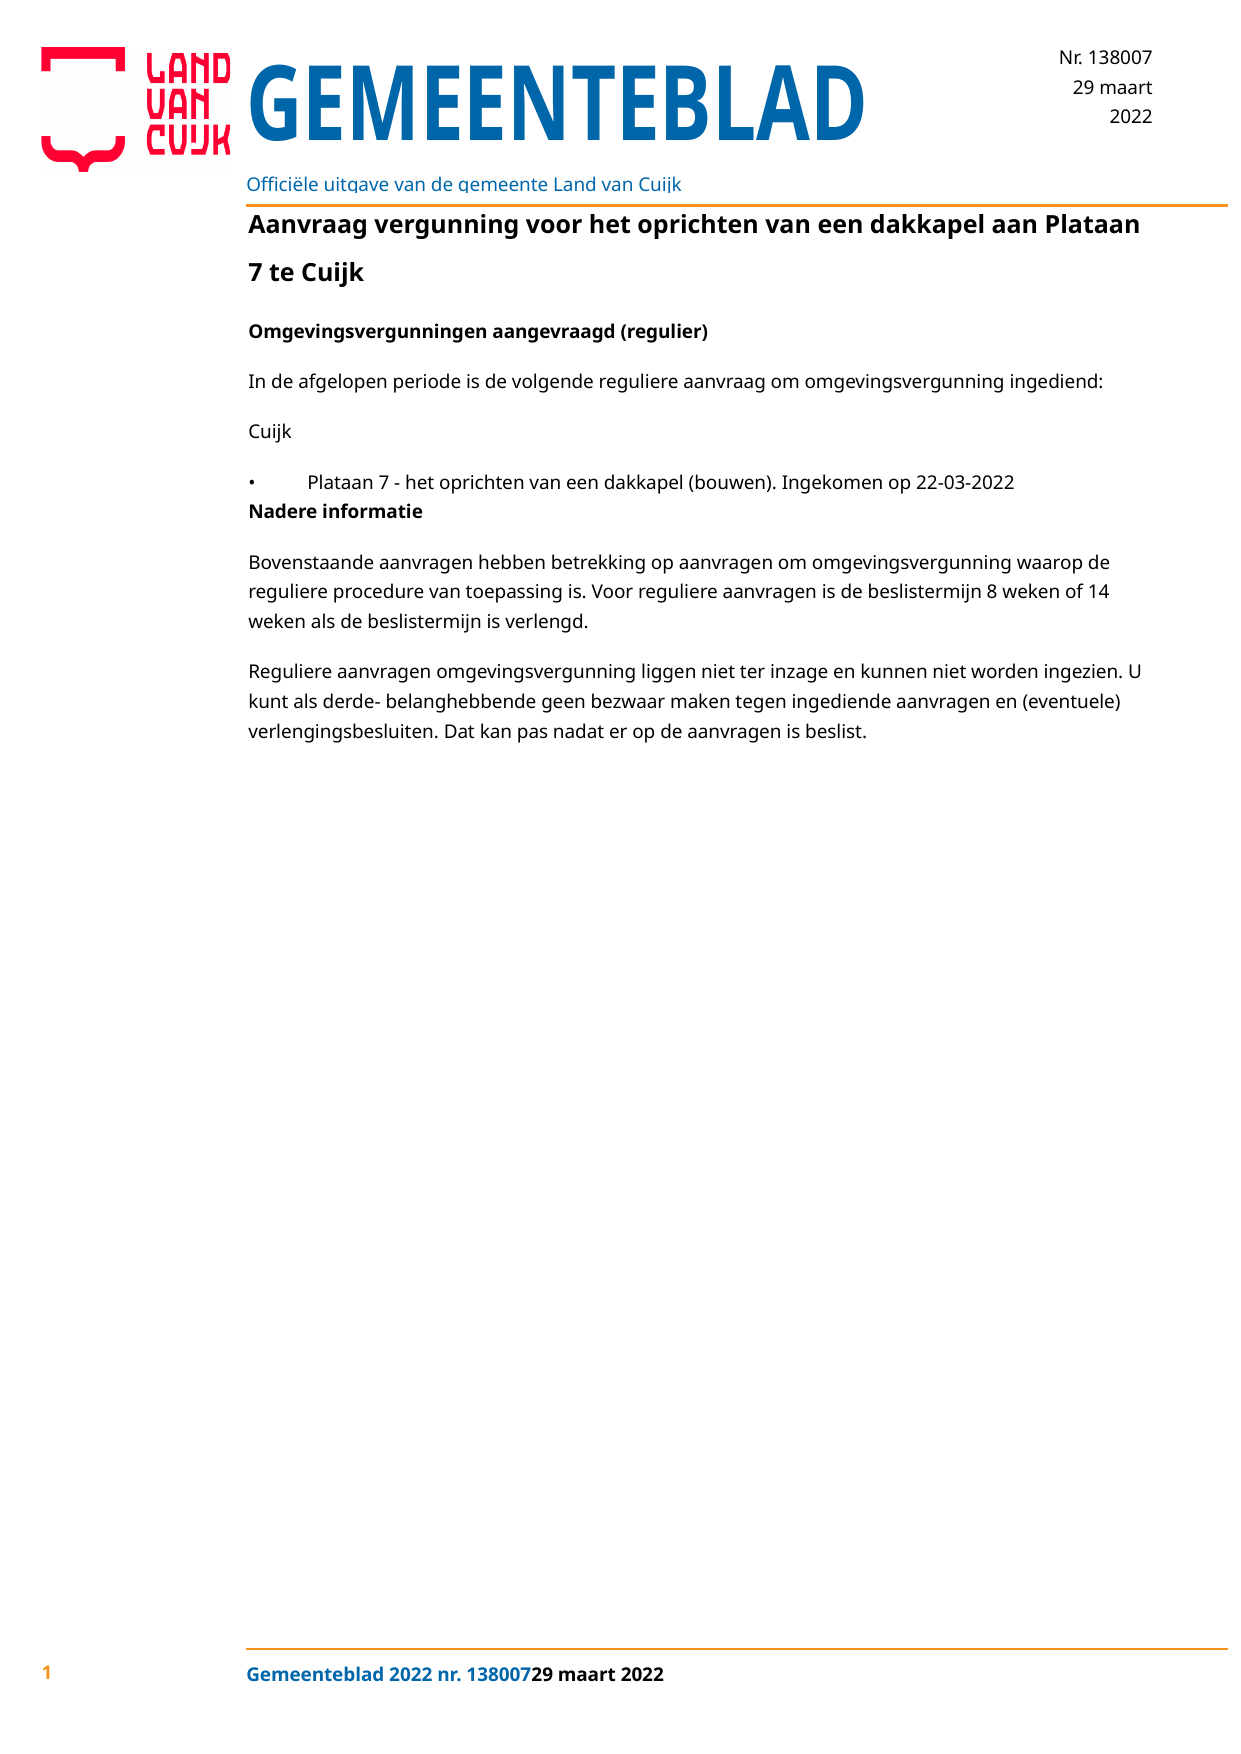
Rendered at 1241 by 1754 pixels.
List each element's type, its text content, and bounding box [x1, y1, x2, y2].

text Nadere informatie [248, 499, 1152, 524]
picture [41, 47, 231, 172]
text Cuijk [248, 419, 1152, 444]
text Aanvraag vergunning voor het oprichten van een dakkapel aan Plataan 7 te Cuijk [248, 207, 1152, 288]
text Omgevingsvergunningen aangevraagd (regulier) [248, 318, 1152, 344]
list Plataan 7 - het oprichten van een dakkapel (bouwen). Ingekomen op 22-03-2022 [248, 469, 1152, 495]
text Reguliere aanvragen omgevingsvergunning liggen niet ter inzage en kunnen niet worden ingezien. U kunt als derde- belanghebbende geen bezwaar maken tegen ingediende aanvragen en (eventuele) verlengingsbesluiten. Dat kan pas nadat er op de aanvragen is beslist. [248, 659, 1152, 744]
text In de afgelopen periode is de volgende reguliere aanvraag om omgevingsvergunning ingediend: [248, 368, 1152, 394]
text Bovenstaande aanvragen hebben betrekking op aanvragen om omgevingsvergunning waarop de reguliere procedure van toepassing is. Voor reguliere aanvragen is de beslistermijn 8 weken of 14 weken als de beslistermijn is verlengd. [248, 549, 1152, 634]
